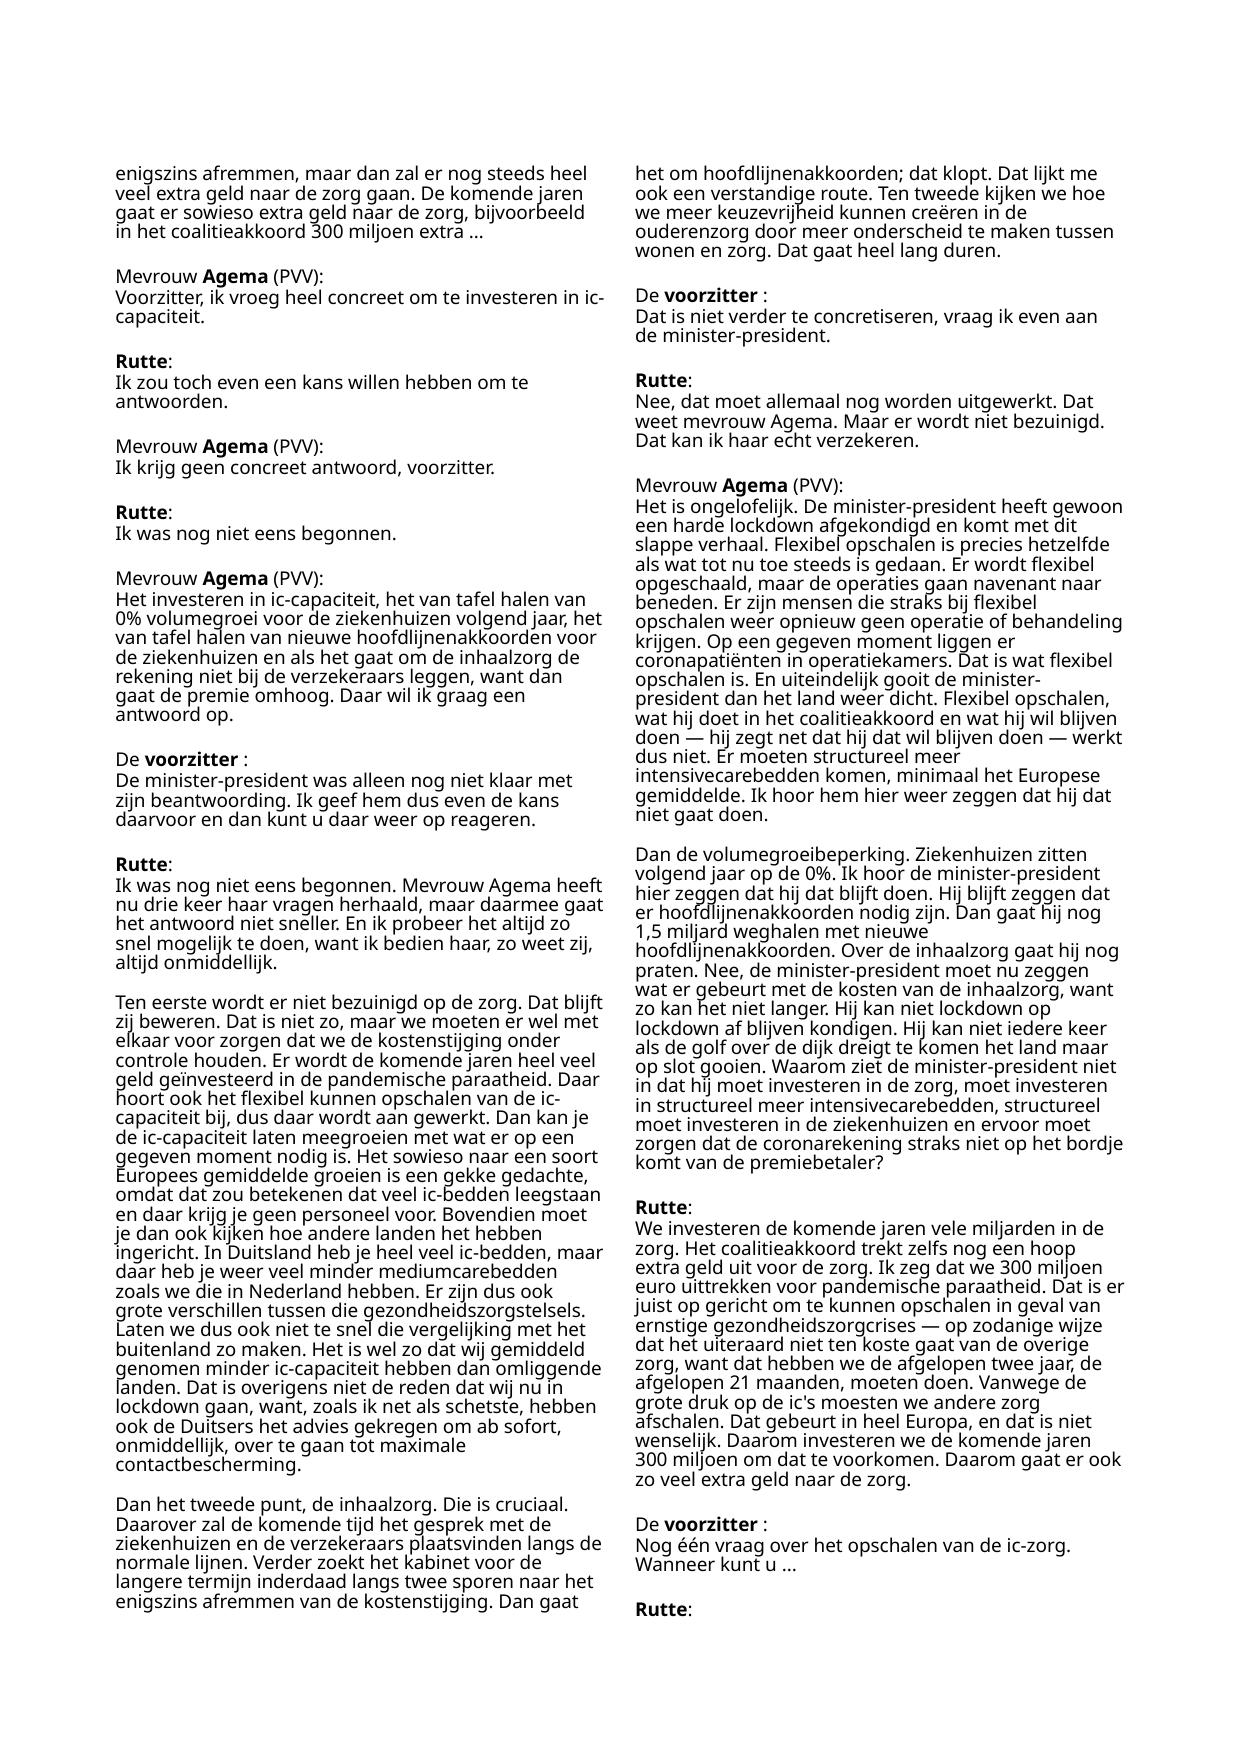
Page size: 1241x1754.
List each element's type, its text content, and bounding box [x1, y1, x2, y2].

text Mevrouw Agema (PVV): [635, 472, 1125, 498]
text Mevrouw Agema (PVV): [115, 263, 605, 289]
text Rutte: [635, 368, 1125, 393]
text De voorzitter : [115, 747, 605, 772]
text Rutte: [115, 499, 605, 525]
text We investeren de komende jaren vele miljarden in de zorg. Het coalitieakkoord trekt zelfs nog een hoop extra geld uit voor de zorg. Ik zeg dat we 300 miljoen euro uittrekken voor pandemische paraatheid. Dat is er juist op gericht om te kunnen opschalen in geval van ernstige gezondheidszorgcrises — op zodanige wijze dat het uiteraard niet ten koste gaat van de overige zorg, want dat hebben we de afgelopen twee jaar, de afgelopen 21 maanden, moeten doen. Vanwege de grote druk op de ic's moesten we andere zorg afschalen. Dat gebeurt in heel Europa, en dat is niet wenselijk. Daarom investeren we de komende jaren 300 miljoen om dat te voorkomen. Daarom gaat er ook zo veel extra geld naar de zorg. [635, 1220, 1125, 1490]
text Mevrouw Agema (PVV): [115, 433, 605, 459]
text Het investeren in ic-capaciteit, het van tafel halen van 0% volumegroei voor de ziekenhuizen volgend jaar, het van tafel halen van nieuwe hoofdlijnenakkoorden voor de ziekenhuizen en als het gaat om de inhaalzorg de rekening niet bij de verzekeraars leggen, want dan gaat de premie omhoog. Daar wil ik graag een antwoord op. [115, 591, 605, 726]
text Dan het tweede punt, de inhaalzorg. Die is cruciaal. Daarover zal de komende tijd het gesprek met de ziekenhuizen en de verzekeraars plaatsvinden langs de normale lijnen. Verder zoekt het kabinet voor de langere termijn inderdaad langs twee sporen naar het enigszins afremmen van de kostenstijging. Dan gaat [115, 1496, 605, 1612]
text Rutte: [635, 1194, 1125, 1220]
text Ten eerste wordt er niet bezuinigd op de zorg. Dat blijft zij beweren. Dat is niet zo, maar we moeten er wel met elkaar voor zorgen dat we de kostenstijging onder controle houden. Er wordt de komende jaren heel veel geld geïnvesteerd in de pandemische paraatheid. Daar hoort ook het flexibel kunnen opschalen van de ic-capaciteit bij, dus daar wordt aan gewerkt. Dan kan je de ic-capaciteit laten meegroeien met wat er op een gegeven moment nodig is. Het sowieso naar een soort Europees gemiddelde groeien is een gekke gedachte, omdat dat zou betekenen dat veel ic-bedden leegstaan en daar krijg je geen personeel voor. Bovendien moet je dan ook kijken hoe andere landen het hebben ingericht. In Duitsland heb je heel veel ic-bedden, maar daar heb je weer veel minder mediumcarebedden zoals we die in Nederland hebben. Er zijn dus ook grote verschillen tussen die gezondheidszorgstelsels. Laten we dus ook niet te snel die vergelijking met het buitenland zo maken. Het is wel zo dat wij gemiddeld genomen minder ic-capaciteit hebben dan omliggende landen. Dat is overigens niet de reden dat wij nu in lockdown gaan, want, zoals ik net als schetste, hebben ook de Duitsers het advies gekregen om ab sofort, onmiddellijk, over te gaan tot maximale contactbescherming. [115, 994, 605, 1476]
text Nee, dat moet allemaal nog worden uitgewerkt. Dat weet mevrouw Agema. Maar er wordt niet bezuinigd. Dat kan ik haar echt verzekeren. [635, 393, 1125, 451]
text De voorzitter : [635, 1511, 1125, 1537]
text het om hoofdlijnenakkoorden; dat klopt. Dat lijkt me ook een verstandige route. Ten tweede kijken we hoe we meer keuzevrijheid kunnen creëren in de ouderenzorg door meer onderscheid te maken tussen wonen en zorg. Dat gaat heel lang duren. [635, 165, 1125, 262]
text enigszins afremmen, maar dan zal er nog steeds heel veel extra geld naar de zorg gaan. De komende jaren gaat er sowieso extra geld naar de zorg, bijvoorbeeld in het coalitieakkoord 300 miljoen extra … [115, 165, 605, 242]
text Ik was nog niet eens begonnen. [115, 525, 605, 544]
text De minister-president was alleen nog niet klaar met zijn beantwoording. Ik geef hem dus even de kans daarvoor en dan kunt u daar weer op reageren. [115, 772, 605, 830]
text Voorzitter, ik vroeg heel concreet om te investeren in ic-capaciteit. [115, 289, 605, 327]
text Het is ongelofelijk. De minister-president heeft gewoon een harde lockdown afgekondigd en komt met dit slappe verhaal. Flexibel opschalen is precies hetzelfde als wat tot nu toe steeds is gedaan. Er wordt flexibel opgeschaald, maar de operaties gaan navenant naar beneden. Er zijn mensen die straks bij flexibel opschalen weer opnieuw geen operatie of behandeling krijgen. Op een gegeven moment liggen er coronapatiënten in operatiekamers. Dat is wat flexibel opschalen is. En uiteindelijk gooit de minister-president dan het land weer dicht. Flexibel opschalen, wat hij doet in het coalitieakkoord en wat hij wil blijven doen — hij zegt net dat hij dat wil blijven doen — werkt dus niet. Er moeten structureel meer intensivecarebedden komen, minimaal het Europese gemiddelde. Ik hoor hem hier weer zeggen dat hij dat niet gaat doen. [635, 498, 1125, 825]
text Dan de volumegroeibeperking. Ziekenhuizen zitten volgend jaar op de 0%. Ik hoor de minister-president hier zeggen dat hij dat blijft doen. Hij blijft zeggen dat er hoofdlijnenakkoorden nodig zijn. Dan gaat hij nog 1,5 miljard weghalen met nieuwe hoofdlijnenakkoorden. Over de inhaalzorg gaat hij nog praten. Nee, de minister-president moet nu zeggen wat er gebeurt met de kosten van de inhaalzorg, want zo kan het niet langer. Hij kan niet lockdown op lockdown af blijven kondigen. Hij kan niet iedere keer als de golf over de dijk dreigt te komen het land maar op slot gooien. Waarom ziet de minister-president niet in dat hij moet investeren in de zorg, moet investeren in structureel meer intensivecarebedden, structureel moet investeren in de ziekenhuizen en ervoor moet zorgen dat de coronarekening straks niet op het bordje komt van de premiebetaler? [635, 846, 1125, 1174]
text De voorzitter : [635, 282, 1125, 308]
text Dat is niet verder te concretiseren, vraag ik even aan de minister-president. [635, 308, 1125, 347]
text Nog één vraag over het opschalen van de ic-zorg. Wanneer kunt u ... [635, 1537, 1125, 1575]
text Rutte: [115, 851, 605, 877]
text Rutte: [635, 1596, 1125, 1622]
text Rutte: [115, 348, 605, 374]
text Ik zou toch even een kans willen hebben om te antwoorden. [115, 374, 605, 413]
text Ik krijg geen concreet antwoord, voorzitter. [115, 459, 605, 478]
text Mevrouw Agema (PVV): [115, 565, 605, 591]
text Ik was nog niet eens begonnen. Mevrouw Agema heeft nu drie keer haar vragen herhaald, maar daarmee gaat het antwoord niet sneller. En ik probeer het altijd zo snel mogelijk te doen, want ik bedien haar, zo weet zij, altijd onmiddellijk. [115, 877, 605, 973]
